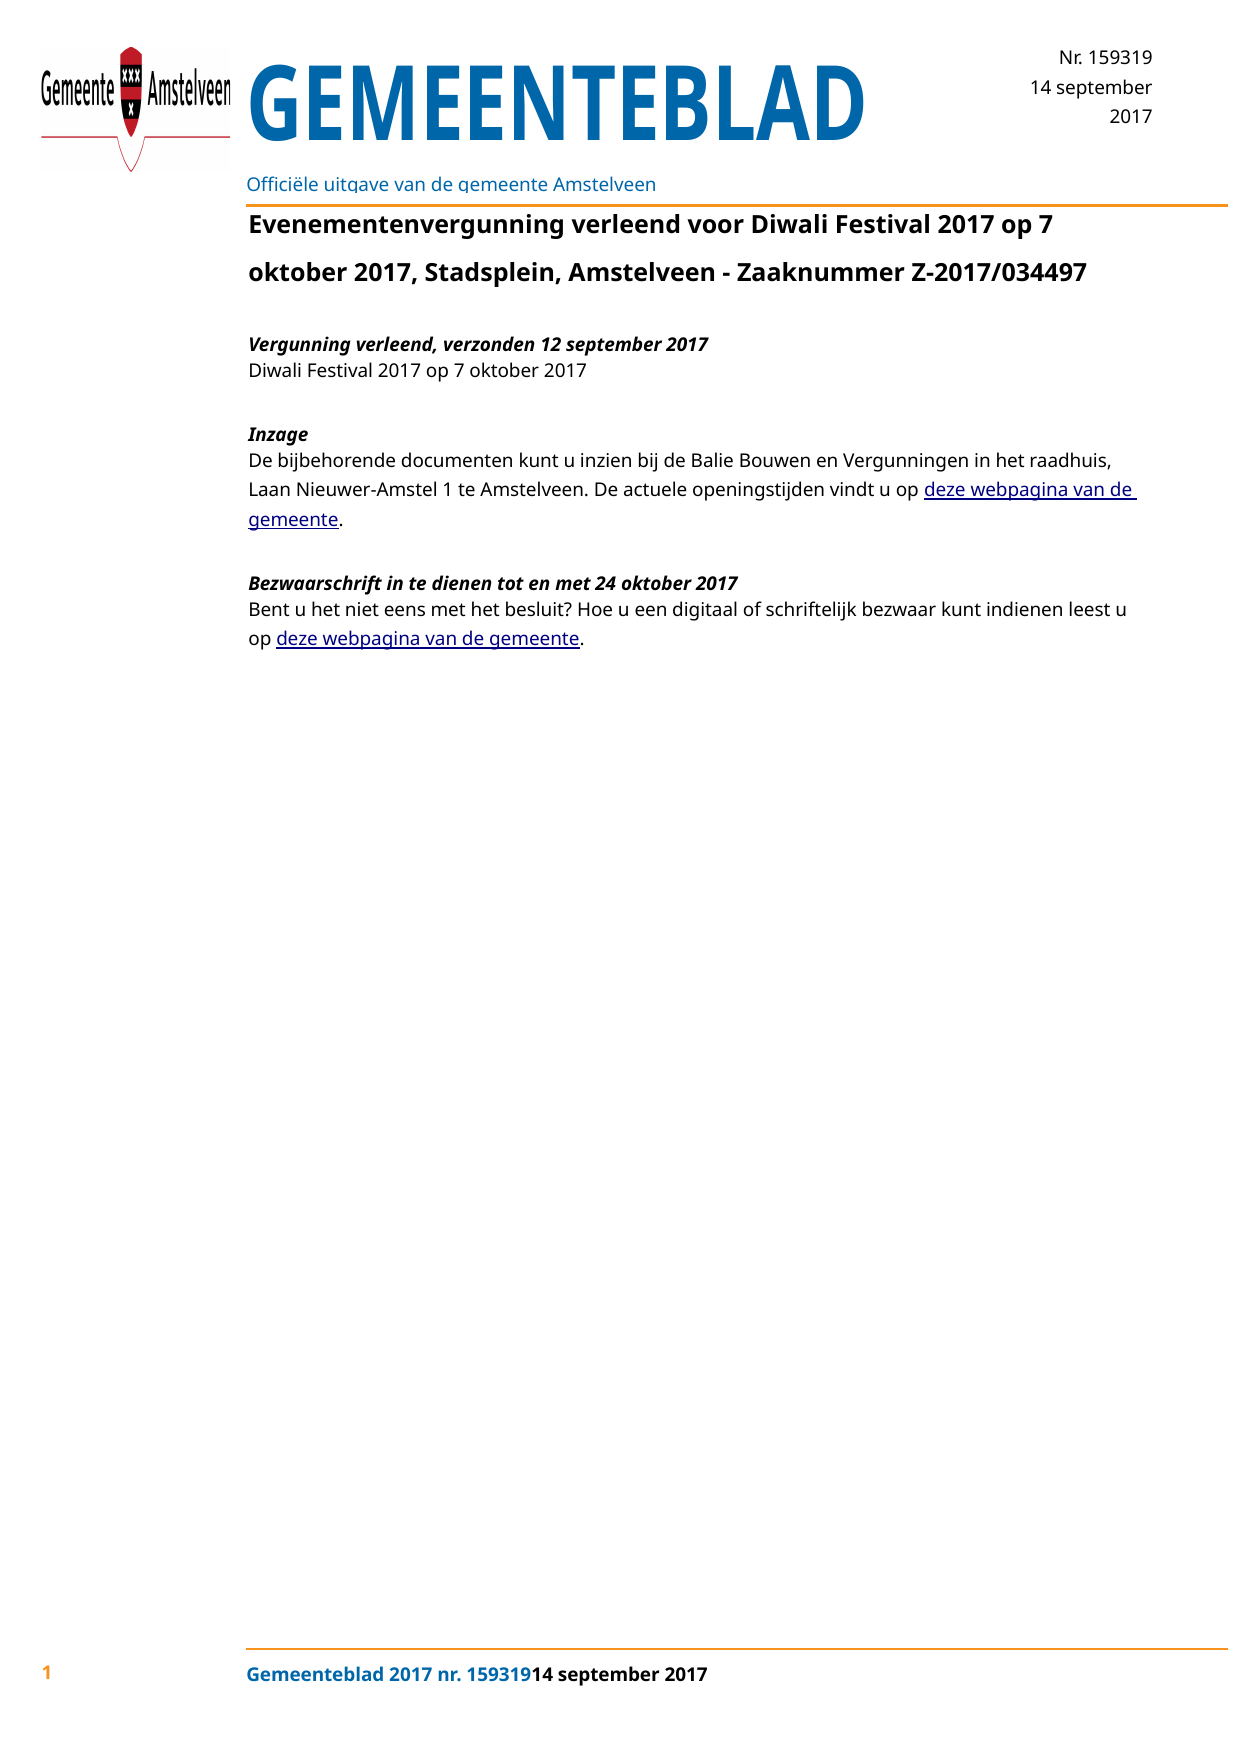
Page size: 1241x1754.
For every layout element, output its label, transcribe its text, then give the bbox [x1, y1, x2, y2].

picture [41, 47, 231, 172]
text Inzage [248, 421, 1152, 447]
text Vergunning verleend, verzonden 12 september 2017 [248, 331, 1152, 357]
text Bent u het niet eens met het besluit? Hoe u een digitaal of schriftelijk bezwaar kunt indienen leest u op deze webpagina van de gemeente. [248, 596, 1152, 651]
text Bezwaarschrift in te dienen tot en met 24 oktober 2017 [248, 570, 1152, 596]
text Diwali Festival 2017 op 7 oktober 2017 [248, 357, 1152, 383]
text Evenementenvergunning verleend voor Diwali Festival 2017 op 7 oktober 2017, Stadsplein, Amstelveen - Zaaknummer Z-2017/034497 [248, 207, 1152, 288]
text De bijbehorende documenten kunt u inzien bij de Balie Bouwen en Vergunningen in het raadhuis, Laan Nieuwer-Amstel 1 te Amstelveen. De actuele openingstijden vindt u op deze webpagina van de gemeente. [248, 447, 1152, 532]
